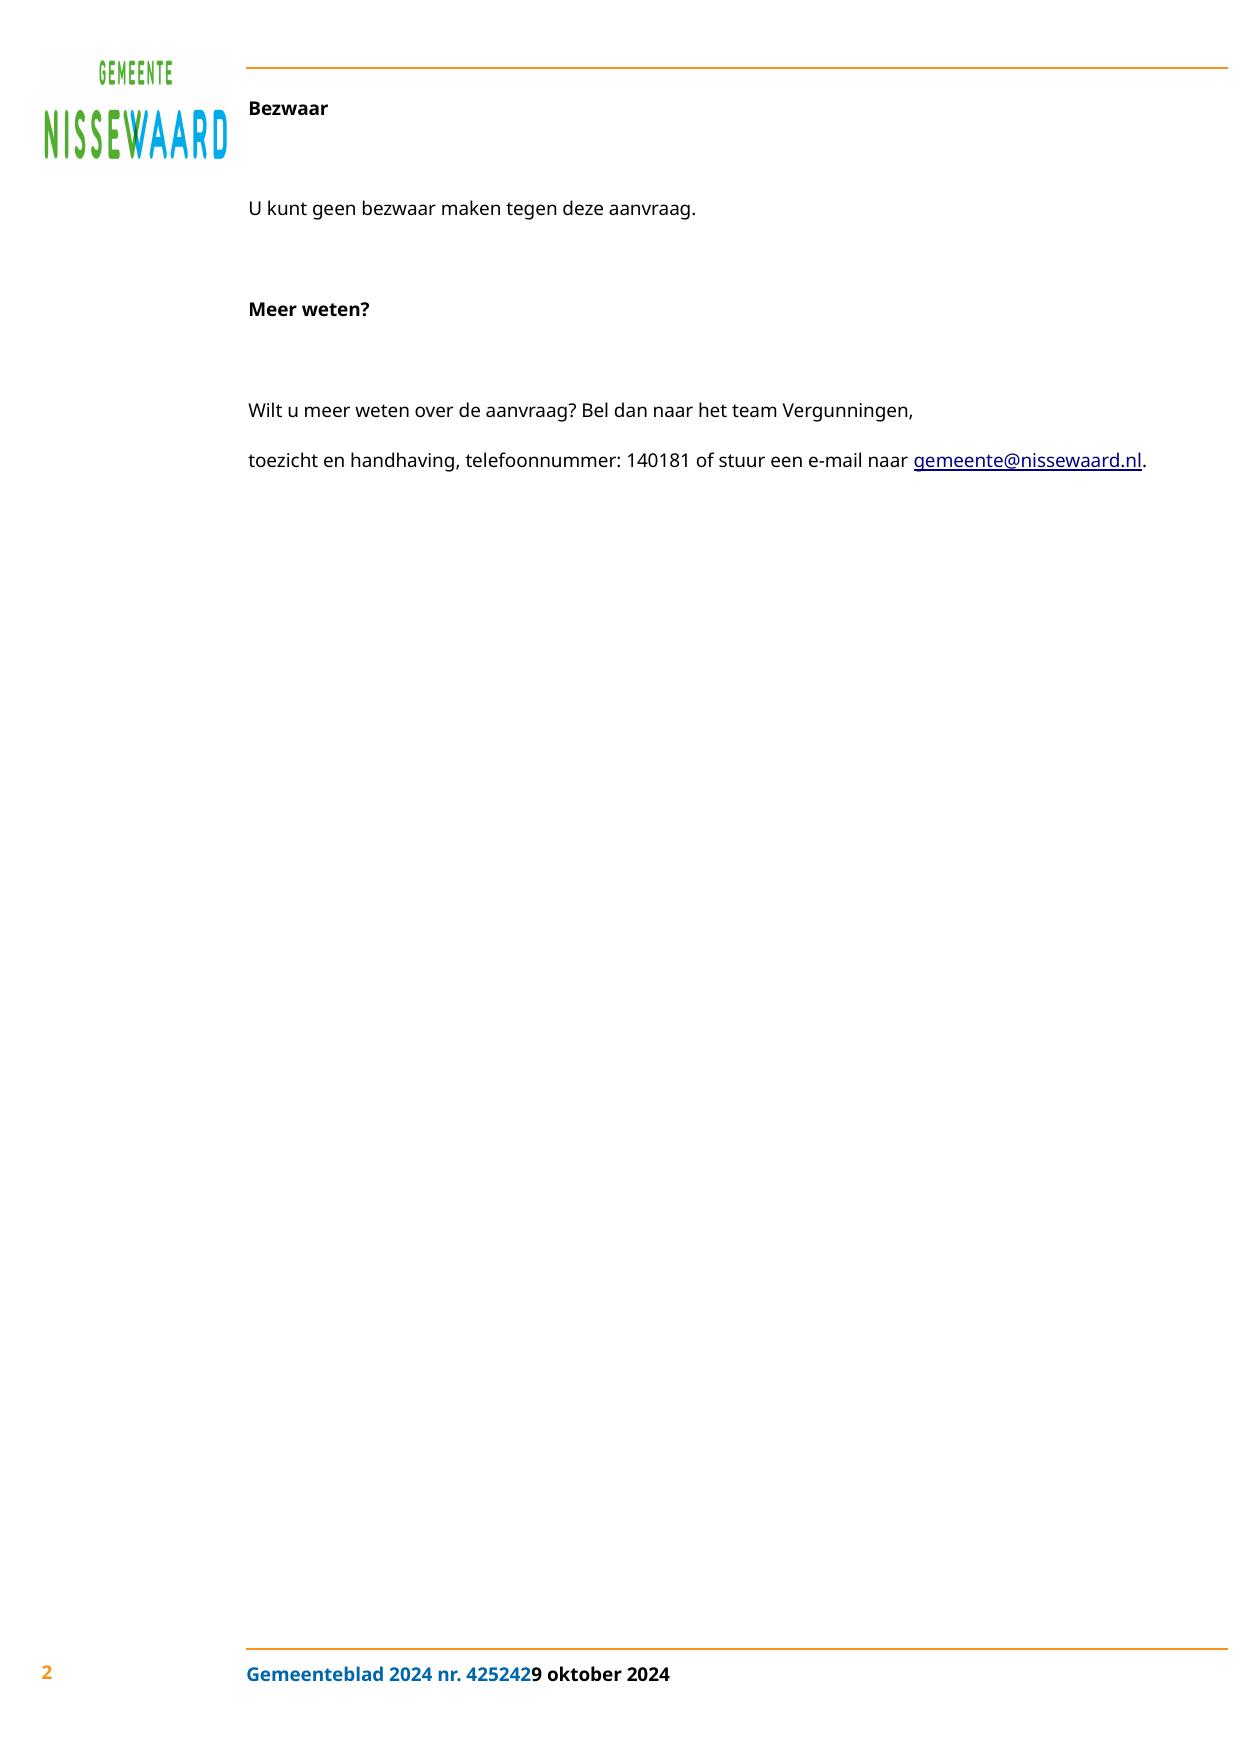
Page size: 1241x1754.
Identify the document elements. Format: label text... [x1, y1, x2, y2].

text Wilt u meer weten over de aanvraag? Bel dan naar het team Vergunningen, [248, 397, 1152, 423]
text Bezwaar [248, 95, 1152, 121]
text Meer weten? [248, 296, 1152, 322]
text toezicht en handhaving, telefoonnummer: 140181 of stuur een e-mail naar gemeente@nissewaard.nl. [248, 448, 1152, 473]
text U kunt geen bezwaar maken tegen deze aanvraag. [248, 196, 1152, 221]
picture [41, 47, 231, 172]
